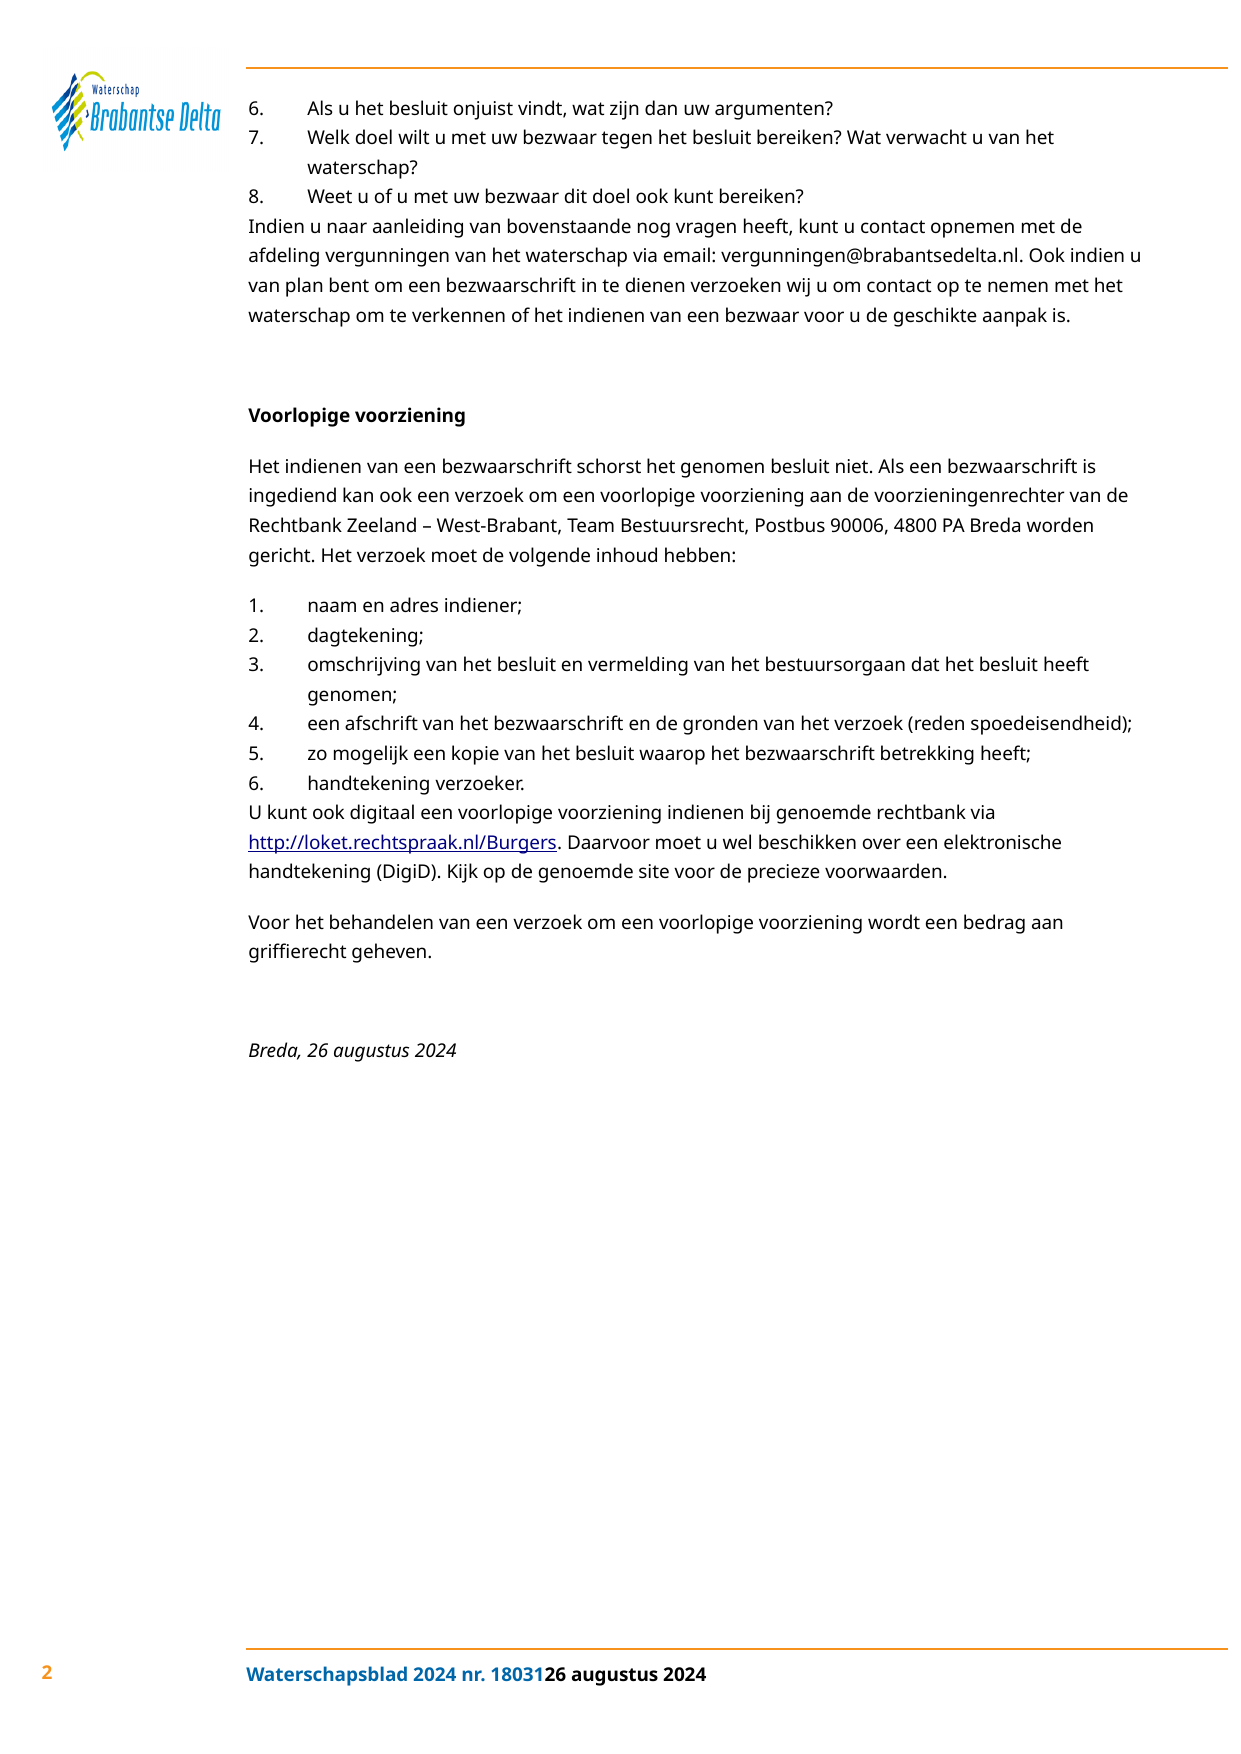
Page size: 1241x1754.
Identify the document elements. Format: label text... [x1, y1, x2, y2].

list handtekening verzoeker. [248, 770, 1152, 796]
text Voorlopige voorziening [248, 403, 1152, 428]
text U kunt ook digitaal een voorlopige voorziening indienen bij genoemde rechtbank via http://loket.rechtspraak.nl/Burgers. Daarvoor moet u wel beschikken over een elektronische handtekening (DigiD). Kijk op de genoemde site voor de precieze voorwaarden. [248, 799, 1152, 884]
text Het indienen van een bezwaarschrift schorst het genomen besluit niet. Als een bezwaarschrift is ingediend kan ook een verzoek om een voorlopige voorziening aan de voorzieningenrechter van de Rechtbank Zeeland – West-Brabant, Team Bestuursrecht, Postbus 90006, 4800 PA Breda worden gericht. Het verzoek moet de volgende inhoud hebben: [248, 453, 1152, 568]
list Weet u of u met uw bezwaar dit doel ook kunt bereiken? [248, 183, 1152, 209]
text Indien u naar aanleiding van bovenstaande nog vragen heeft, kunt u contact opnemen met de afdeling vergunningen van het waterschap via email: vergunningen@brabantsedelta.nl. Ook indien u van plan bent om een bezwaarschrift in te dienen verzoeken wij u om contact op te nemen met het waterschap om te verkennen of het indienen van een bezwaar voor u de geschikte aanpak is. [248, 213, 1152, 328]
list Welk doel wilt u met uw bezwaar tegen het besluit bereiken? Wat verwacht u van het waterschap? [248, 124, 1152, 180]
list dagtekening; [248, 622, 1152, 648]
list een afschrift van het bezwaarschrift en de gronden van het verzoek (reden spoedeisendheid); [248, 711, 1152, 736]
list omschrijving van het besluit en vermelding van het bestuursorgaan dat het besluit heeft genomen; [248, 651, 1152, 707]
list zo mogelijk een kopie van het besluit waarop het bezwaarschrift betrekking heeft; [248, 740, 1152, 766]
text Breda, 26 augustus 2024 [248, 1037, 1152, 1062]
list Als u het besluit onjuist vindt, wat zijn dan uw argumenten? [248, 95, 1152, 121]
list naam en adres indiener; [248, 592, 1152, 618]
text Voor het behandelen van een verzoek om een voorlopige voorziening wordt een bedrag aan griffierecht geheven. [248, 909, 1152, 964]
picture [41, 47, 231, 172]
